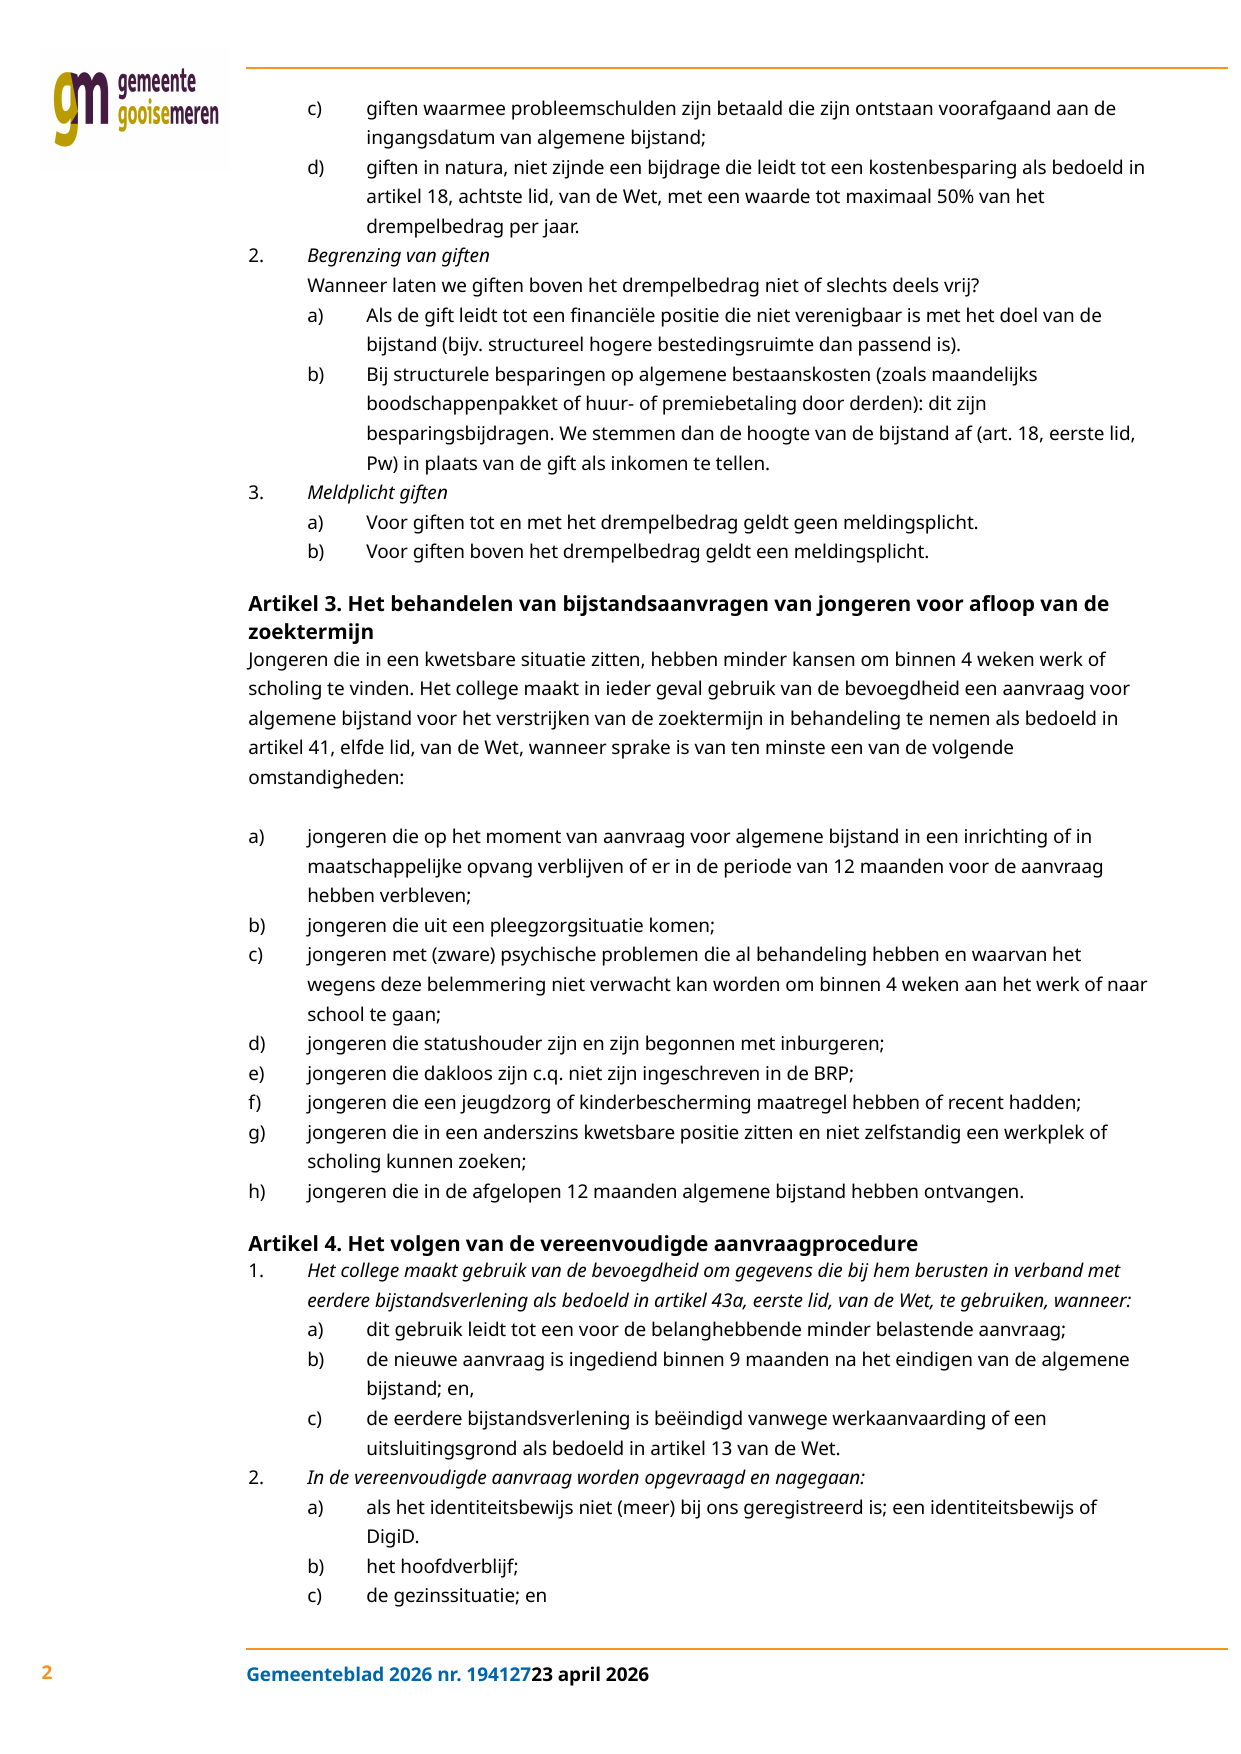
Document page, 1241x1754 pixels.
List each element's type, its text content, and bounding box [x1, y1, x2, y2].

list jongeren die een jeugdzorg of kinderbescherming maatregel hebben of recent hadden; [248, 1089, 1152, 1115]
list als het identiteitsbewijs niet (meer) bij ons geregistreerd is; een identiteitsbewijs of DigiD. [307, 1494, 1152, 1549]
list giften waarmee probleemschulden zijn betaald die zijn ontstaan voorafgaand aan de ingangsdatum van algemene bijstand; [307, 95, 1152, 150]
list jongeren met (zware) psychische problemen die al behandeling hebben en waarvan het wegens deze belemmering niet verwacht kan worden om binnen 4 weken aan het werk of naar school te gaan; [248, 942, 1152, 1027]
list In de vereenvoudigde aanvraag worden opgevraagd en nagegaan: [248, 1464, 1152, 1490]
list Voor giften tot en met het drempelbedrag geldt geen meldingsplicht. [307, 509, 1152, 535]
list jongeren die dakloos zijn c.q. niet zijn ingeschreven in de BRP; [248, 1060, 1152, 1086]
text Artikel 4. Het volgen van de vereenvoudigde aanvraagprocedure [248, 1229, 1152, 1257]
list Begrenzing van giften [248, 243, 1152, 268]
list Wanneer laten we giften boven het drempelbedrag niet of slechts deels vrij? [248, 272, 1152, 298]
list jongeren die uit een pleegzorgsituatie komen; [248, 912, 1152, 938]
list giften in natura, niet zijnde een bijdrage die leidt tot een kostenbesparing als bedoeld in artikel 18, achtste lid, van de Wet, met een waarde tot maximaal 50% van het drempelbedrag per jaar. [307, 154, 1152, 239]
text Artikel 3. Het behandelen van bijstandsaanvragen van jongeren voor afloop van de zoektermijn [248, 589, 1152, 646]
list dit gebruik leidt tot een voor de belanghebbende minder belastende aanvraag; [307, 1316, 1152, 1342]
list de eerdere bijstandsverlening is beëindigd vanwege werkaanvaarding of een uitsluitingsgrond als bedoeld in artikel 13 van de Wet. [307, 1405, 1152, 1460]
list Het college maakt gebruik van de bevoegdheid om gegevens die bij hem berusten in verband met eerdere bijstandsverlening als bedoeld in artikel 43a, eerste lid, van de Wet, te gebruiken, wanneer: [248, 1257, 1152, 1312]
list Bij structurele besparingen op algemene bestaanskosten (zoals maandelijks boodschappenpakket of huur- of premiebetaling door derden): dit zijn besparingsbijdragen. We stemmen dan de hoogte van de bijstand af (art. 18, eerste lid, Pw) in plaats van de gift als inkomen te tellen. [307, 361, 1152, 476]
text Jongeren die in een kwetsbare situatie zitten, hebben minder kansen om binnen 4 weken werk of scholing te vinden. Het college maakt in ieder geval gebruik van de bevoegdheid een aanvraag voor algemene bijstand voor het verstrijken van de zoektermijn in behandeling te nemen als bedoeld in artikel 41, elfde lid, van de Wet, wanneer sprake is van ten minste een van de volgende omstandigheden: [248, 646, 1152, 790]
list de nieuwe aanvraag is ingediend binnen 9 maanden na het eindigen van de algemene bijstand; en, [307, 1346, 1152, 1401]
list Voor giften boven het drempelbedrag geldt een meldingsplicht. [307, 538, 1152, 564]
picture [41, 47, 231, 172]
list de gezinssituatie; en [307, 1583, 1152, 1608]
list Als de gift leidt tot een financiële positie die niet verenigbaar is met het doel van de bijstand (bijv. structureel hogere bestedingsruimte dan passend is). [307, 302, 1152, 357]
list jongeren die in een anderszins kwetsbare positie zitten en niet zelfstandig een werkplek of scholing kunnen zoeken; [248, 1119, 1152, 1174]
list Meldplicht giften [248, 479, 1152, 505]
list jongeren die in de afgelopen 12 maanden algemene bijstand hebben ontvangen. [248, 1178, 1152, 1204]
list jongeren die statushouder zijn en zijn begonnen met inburgeren; [248, 1030, 1152, 1056]
list het hoofdverblijf; [307, 1553, 1152, 1579]
list jongeren die op het moment van aanvraag voor algemene bijstand in een inrichting of in maatschappelijke opvang verblijven of er in de periode van 12 maanden voor de aanvraag hebben verbleven; [248, 823, 1152, 908]
